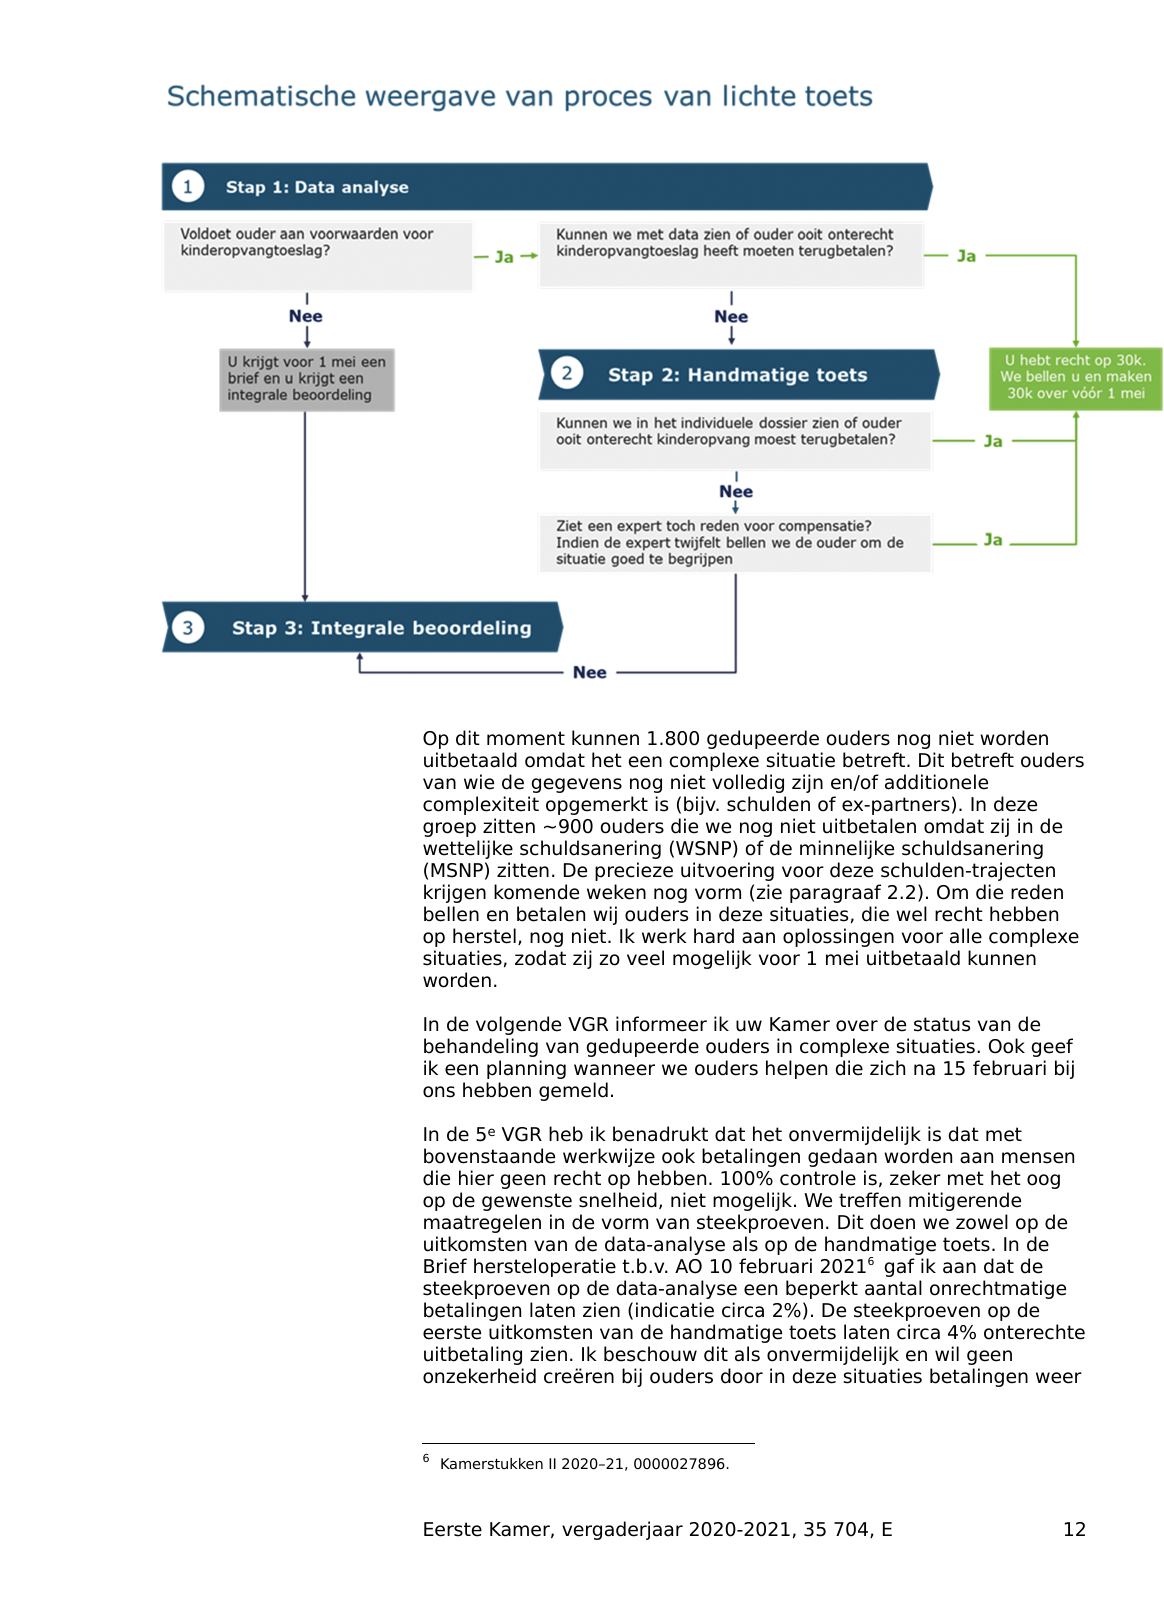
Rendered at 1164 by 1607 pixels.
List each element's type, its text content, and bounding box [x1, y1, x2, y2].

text In de volgende VGR informeer ik uw Kamer over de status van de behandeling van gedupeerde ouders in complexe situaties. Ook geef ik een planning wanneer we ouders helpen die zich na 15 februari bij ons hebben gemeld. [422, 1014, 1087, 1102]
text Kamerstukken II 2020–21, 0000027896. [422, 1452, 1087, 1474]
text Op dit moment kunnen 1.800 gedupeerde ouders nog niet worden uitbetaald omdat het een complexe situatie betreft. Dit betreft ouders van wie de gegevens nog niet volledig zijn en/of additionele complexiteit opgemerkt is (bijv. schulden of ex-partners). In deze groep zitten ~900 ouders die we nog niet uitbetalen omdat zij in de wettelijke schuldsanering (WSNP) of de minnelijke schuldsanering (MSNP) zitten. De precieze uitvoering voor deze schulden-trajecten krijgen komende weken nog vorm (zie paragraaf 2.2). Om die reden bellen en betalen wij ouders in deze situaties, die wel recht hebben op herstel, nog niet. Ik werk hard aan oplossingen voor alle complexe situaties, zodat zij zo veel mogelijk voor 1 mei uitbetaald kunnen worden. [422, 728, 1087, 992]
text In de 5e VGR heb ik benadrukt dat het onvermijdelijk is dat met bovenstaande werkwijze ook betalingen gedaan worden aan mensen die hier geen recht op hebben. 100% controle is, zeker met het oog op de gewenste snelheid, niet mogelijk. We treffen mitigerende maatregelen in de vorm van steekproeven. Dit doen we zowel op de uitkomsten van de data-analyse als op de handmatige toets. In de Brief hersteloperatie t.b.v. AO 10 februari 2021 gaf ik aan dat de steekproeven op de data-analyse een beperkt aantal onrechtmatige betalingen laten zien (indicatie circa 2%). De steekproeven op de eerste uitkomsten van de handmatige toets laten circa 4% onterechte uitbetaling zien. Ik beschouw dit als onvermijdelijk en wil geen onzekerheid creëren bij ouders door in deze situaties betalingen weer [422, 1124, 1087, 1388]
picture [159, 81, 1164, 684]
